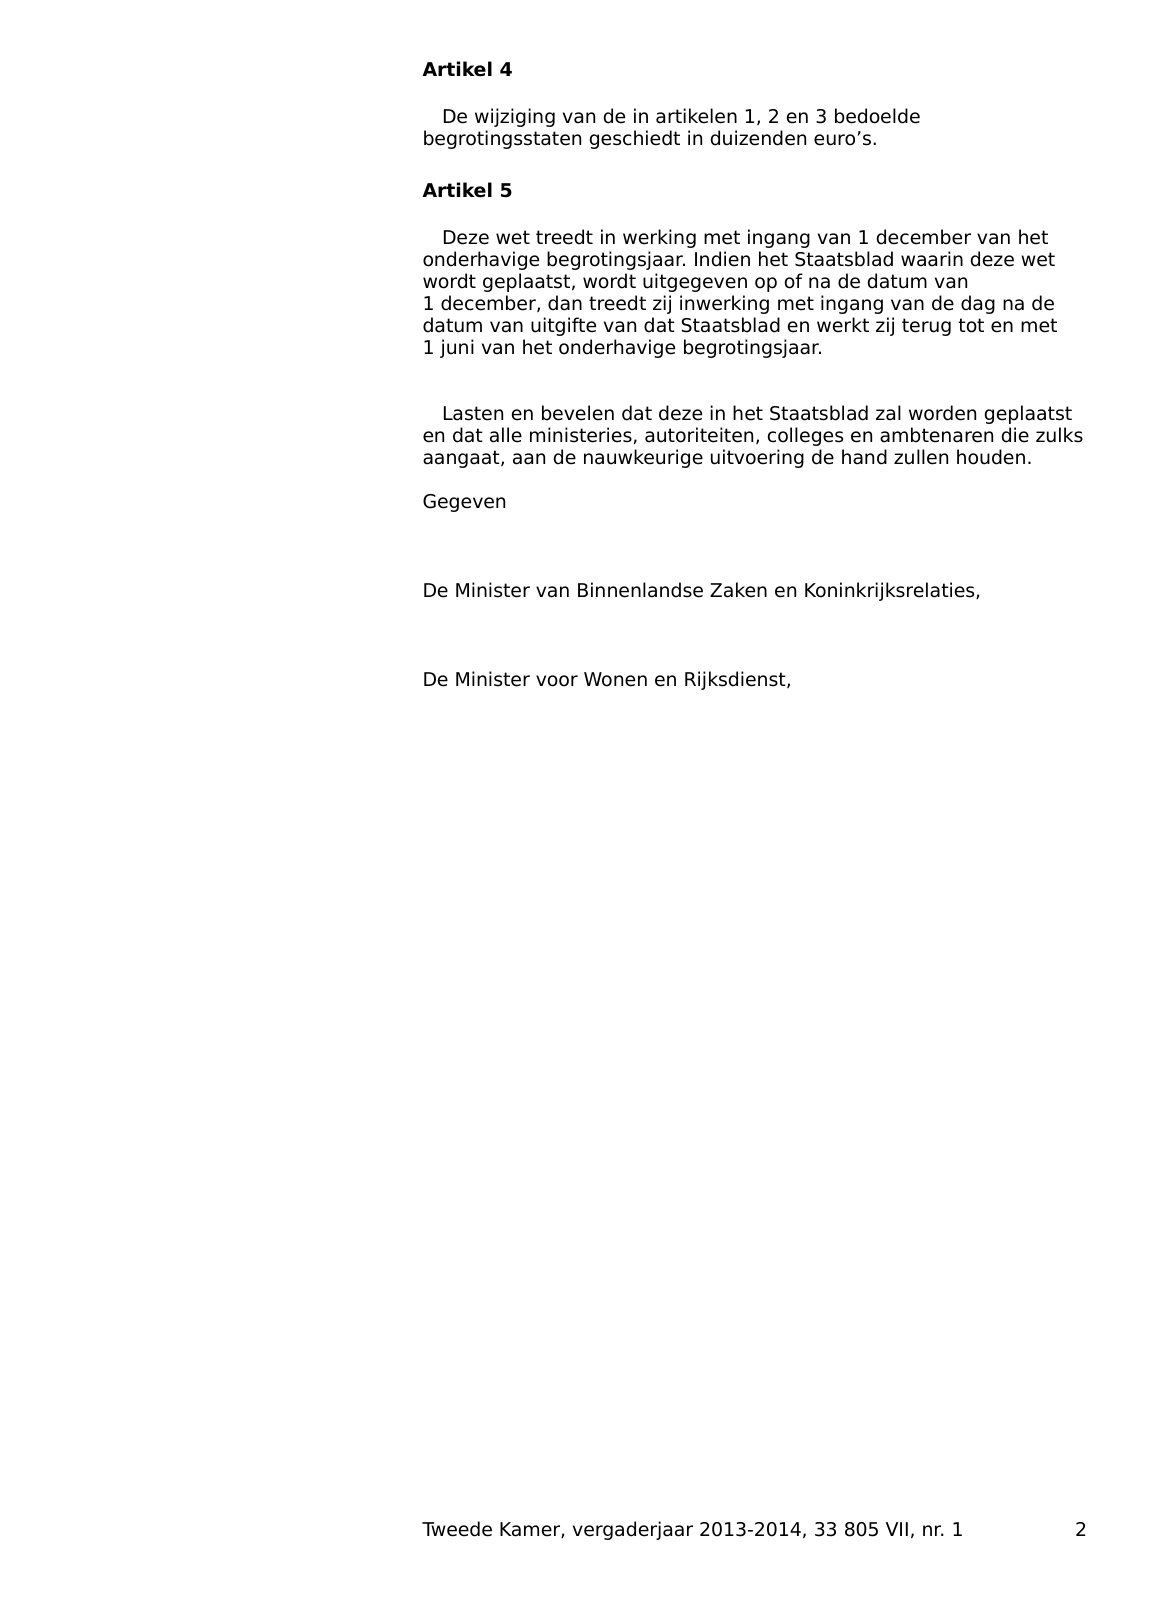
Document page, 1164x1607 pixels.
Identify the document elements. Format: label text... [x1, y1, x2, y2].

text De Minister van Binnenlandse Zaken en Koninkrijksrelaties, [422, 580, 1087, 602]
text De wijziging van de in artikelen 1, 2 en 3 bedoelde begrotingsstaten geschiedt in duizenden euro’s. [422, 106, 1087, 150]
text De Minister voor Wonen en Rijksdienst, [422, 668, 1087, 690]
text Lasten en bevelen dat deze in het Staatsblad zal worden geplaatst en dat alle ministeries, autoriteiten, colleges en ambtenaren die zulks aangaat, aan de nauwkeurige uitvoering de hand zullen houden. [422, 403, 1087, 469]
subtitle Artikel 4 [422, 59, 1087, 81]
subtitle Artikel 5 [422, 180, 1087, 202]
text Deze wet treedt in werking met ingang van 1 december van het onderhavige begrotingsjaar. Indien het Staatsblad waarin deze wet wordt geplaatst, wordt uitgegeven op of na de datum van 1 december, dan treedt zij inwerking met ingang van de dag na de datum van uitgifte van dat Staatsblad en werkt zij terug tot en met 1 juni van het onderhavige begrotingsjaar. [422, 227, 1087, 359]
text Gegeven [422, 491, 1087, 513]
